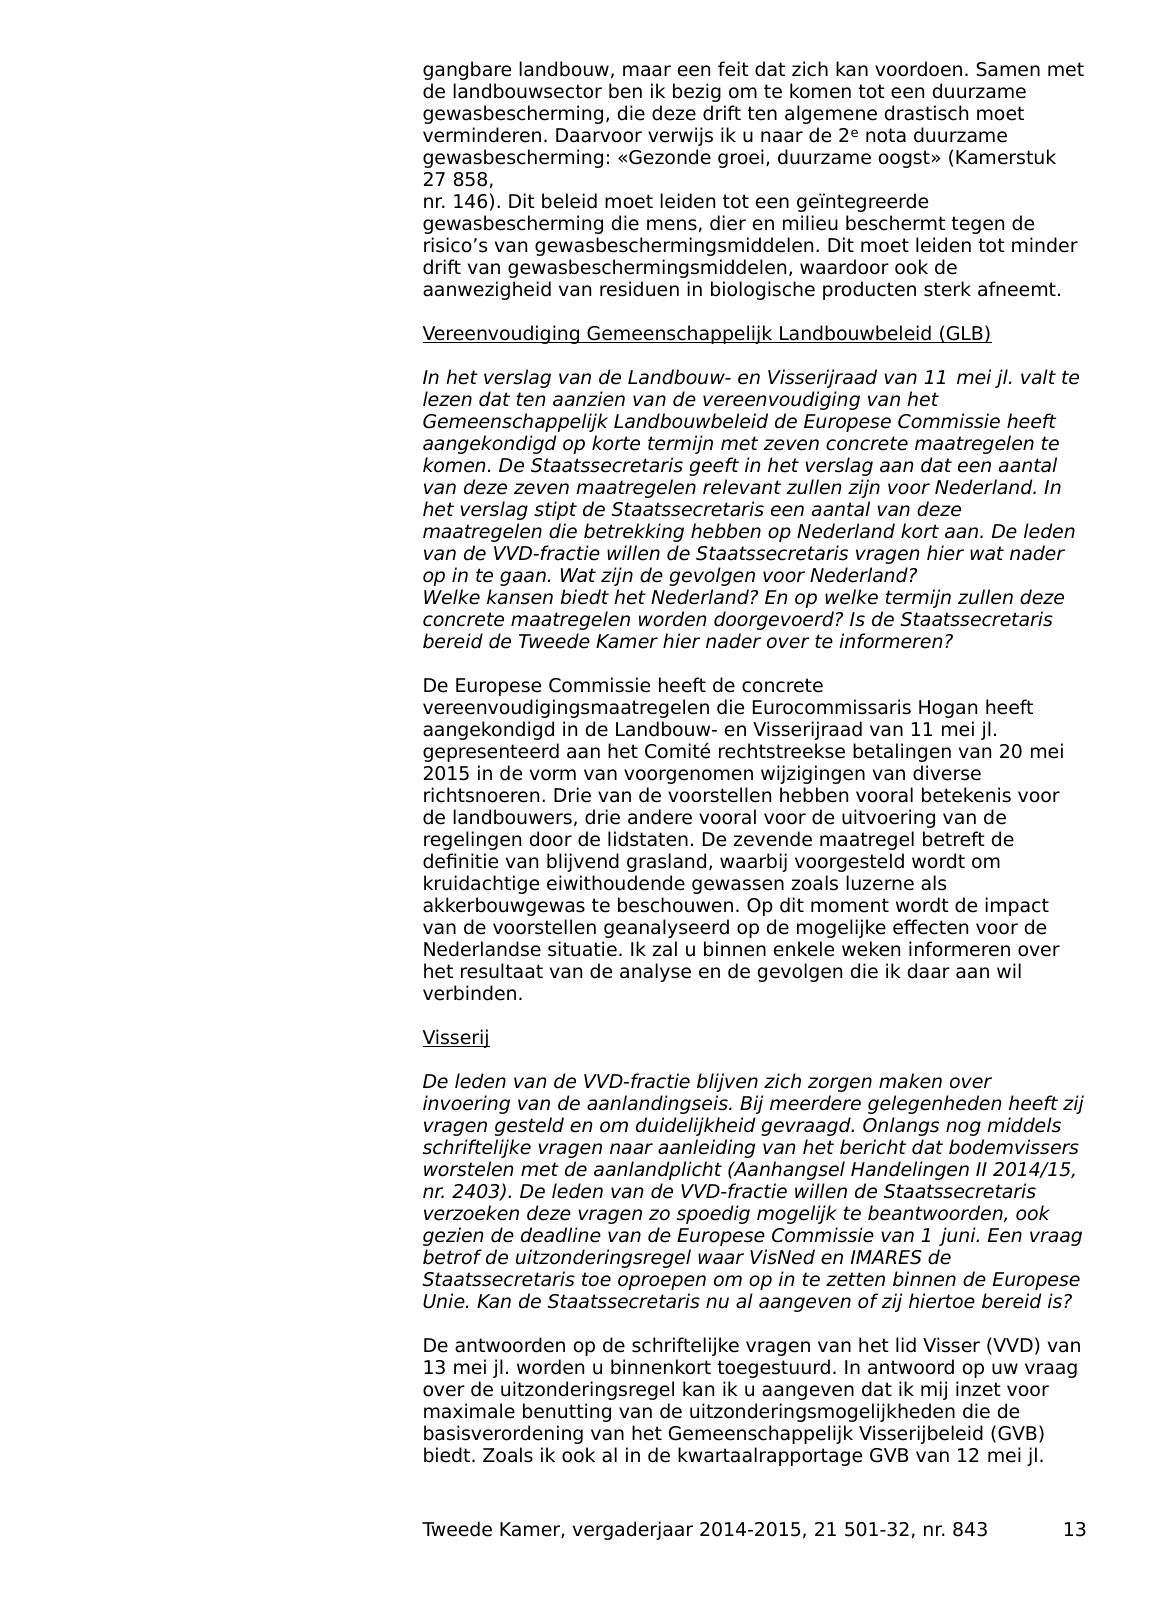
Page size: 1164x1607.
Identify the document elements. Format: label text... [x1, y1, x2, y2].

text De antwoorden op de schriftelijke vragen van het lid Visser (VVD) van 13 mei jl. worden u binnenkort toegestuurd. In antwoord op uw vraag over de uitzonderingsregel kan ik u aangeven dat ik mij inzet voor maximale benutting van de uitzonderingsmogelijkheden die de basisverordening van het Gemeenschappelijk Visserijbeleid (GVB) biedt. Zoals ik ook al in de kwartaalrapportage GVB van 12 mei jl. [422, 1335, 1087, 1467]
text gangbare landbouw, maar een feit dat zich kan voordoen. Samen met de landbouwsector ben ik bezig om te komen tot een duurzame gewasbescherming, die deze drift ten algemene drastisch moet verminderen. Daarvoor verwijs ik u naar de 2e nota duurzame gewasbescherming: «Gezonde groei, duurzame oogst» (Kamerstuk 27 858, [422, 59, 1087, 191]
text Welke kansen biedt het Nederland? En op welke termijn zullen deze concrete maatregelen worden doorgevoerd? Is de Staatssecretaris bereid de Tweede Kamer hier nader over te informeren? [422, 587, 1087, 653]
text De Europese Commissie heeft de concrete vereenvoudigingsmaatregelen die Eurocommissaris Hogan heeft aangekondigd in de Landbouw- en Visserijraad van 11 mei jl. gepresenteerd aan het Comité rechtstreekse betalingen van 20 mei 2015 in de vorm van voorgenomen wijzigingen van diverse richtsnoeren. Drie van de voorstellen hebben vooral betekenis voor de landbouwers, drie andere vooral voor de uitvoering van de regelingen door de lidstaten. De zevende maatregel betreft de definitie van blijvend grasland, waarbij voorgesteld wordt om kruidachtige eiwithoudende gewassen zoals luzerne als akkerbouwgewas te beschouwen. Op dit moment wordt de impact van de voorstellen geanalyseerd op de mogelijke effecten voor de Nederlandse situatie. Ik zal u binnen enkele weken informeren over het resultaat van de analyse en de gevolgen die ik daar aan wil verbinden. [422, 675, 1087, 1005]
text De leden van de VVD-fractie blijven zich zorgen maken over invoering van de aanlandingseis. Bij meerdere gelegenheden heeft zij vragen gesteld en om duidelijkheid gevraagd. Onlangs nog middels schriftelijke vragen naar aanleiding van het bericht dat bodemvissers worstelen met de aanlandplicht (Aanhangsel Handelingen II 2014/15, nr. 2403). De leden van de VVD-fractie willen de Staatssecretaris verzoeken deze vragen zo spoedig mogelijk te beantwoorden, ook gezien de deadline van de Europese Commissie van 1 juni. Een vraag betrof de uitzonderingsregel waar VisNed en IMARES de Staatssecretaris toe oproepen om op in te zetten binnen de Europese Unie. Kan de Staatssecretaris nu al aangeven of zij hiertoe bereid is? [422, 1071, 1087, 1313]
text In het verslag van de Landbouw- en Visserijraad van 11 mei jl. valt te lezen dat ten aanzien van de vereenvoudiging van het Gemeenschappelijk Landbouwbeleid de Europese Commissie heeft aangekondigd op korte termijn met zeven concrete maatregelen te komen. De Staatssecretaris geeft in het verslag aan dat een aantal van deze zeven maatregelen relevant zullen zijn voor Nederland. In het verslag stipt de Staatssecretaris een aantal van deze maatregelen die betrekking hebben op Nederland kort aan. De leden van de VVD-fractie willen de Staatssecretaris vragen hier wat nader op in te gaan. Wat zijn de gevolgen voor Nederland? [422, 367, 1087, 587]
text nr. 146). Dit beleid moet leiden tot een geïntegreerde gewasbescherming die mens, dier en milieu beschermt tegen de risico’s van gewasbeschermingsmiddelen. Dit moet leiden tot minder drift van gewasbeschermingsmiddelen, waardoor ook de aanwezigheid van residuen in biologische producten sterk afneemt. [422, 191, 1087, 301]
subtitle Vereenvoudiging Gemeenschappelijk Landbouwbeleid (GLB) [422, 323, 1087, 345]
subtitle Visserij [422, 1027, 1087, 1049]
